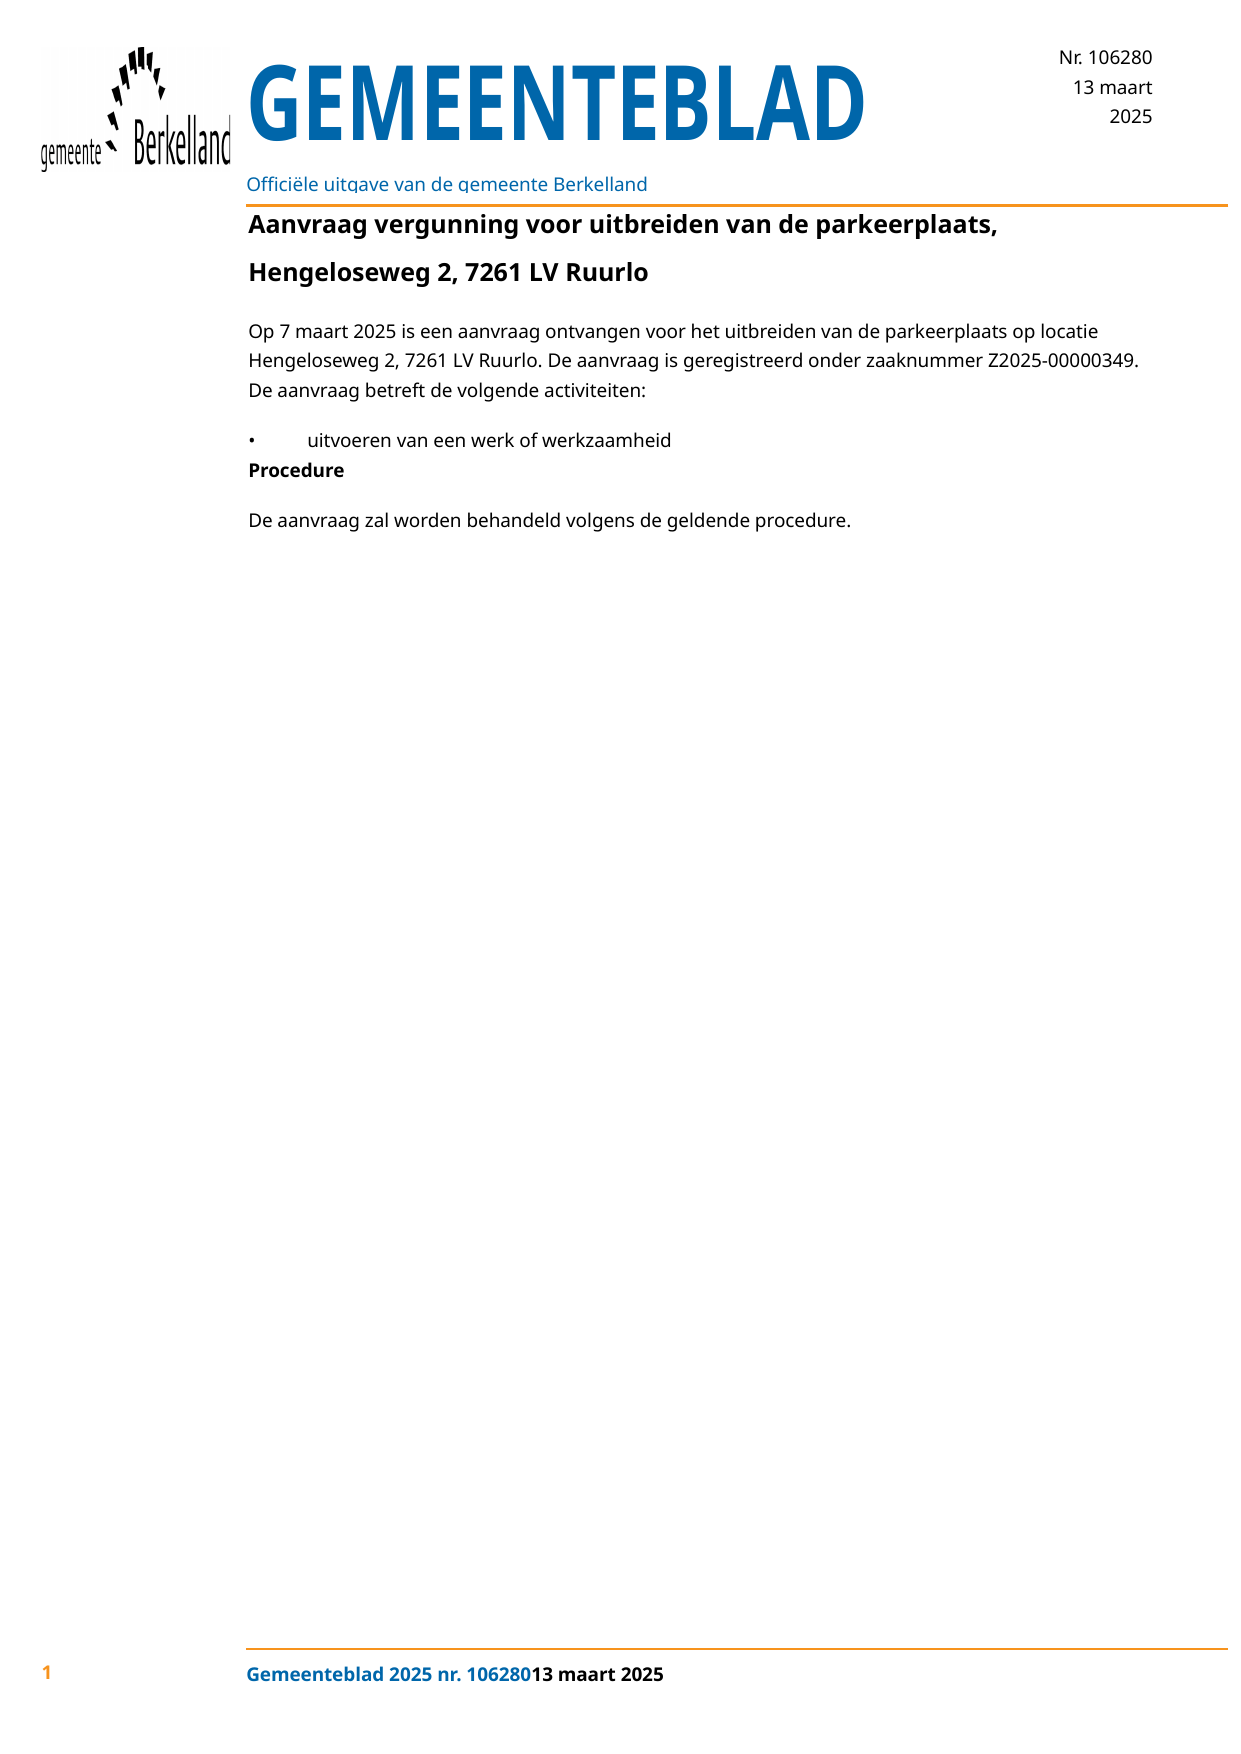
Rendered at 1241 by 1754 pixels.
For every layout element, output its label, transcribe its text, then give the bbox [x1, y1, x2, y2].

text Op 7 maart 2025 is een aanvraag ontvangen voor het uitbreiden van de parkeerplaats op locatie Hengeloseweg 2, 7261 LV Ruurlo. De aanvraag is geregistreerd onder zaaknummer Z2025-00000349. De aanvraag betreft de volgende activiteiten: [248, 318, 1152, 403]
list uitvoeren van een werk of werkzaamheid [248, 427, 1152, 453]
text De aanvraag zal worden behandeld volgens de geldende procedure. [248, 507, 1152, 533]
text Procedure [248, 457, 1152, 483]
text Aanvraag vergunning voor uitbreiden van de parkeerplaats, Hengeloseweg 2, 7261 LV Ruurlo [248, 207, 1152, 288]
picture [41, 47, 231, 172]
